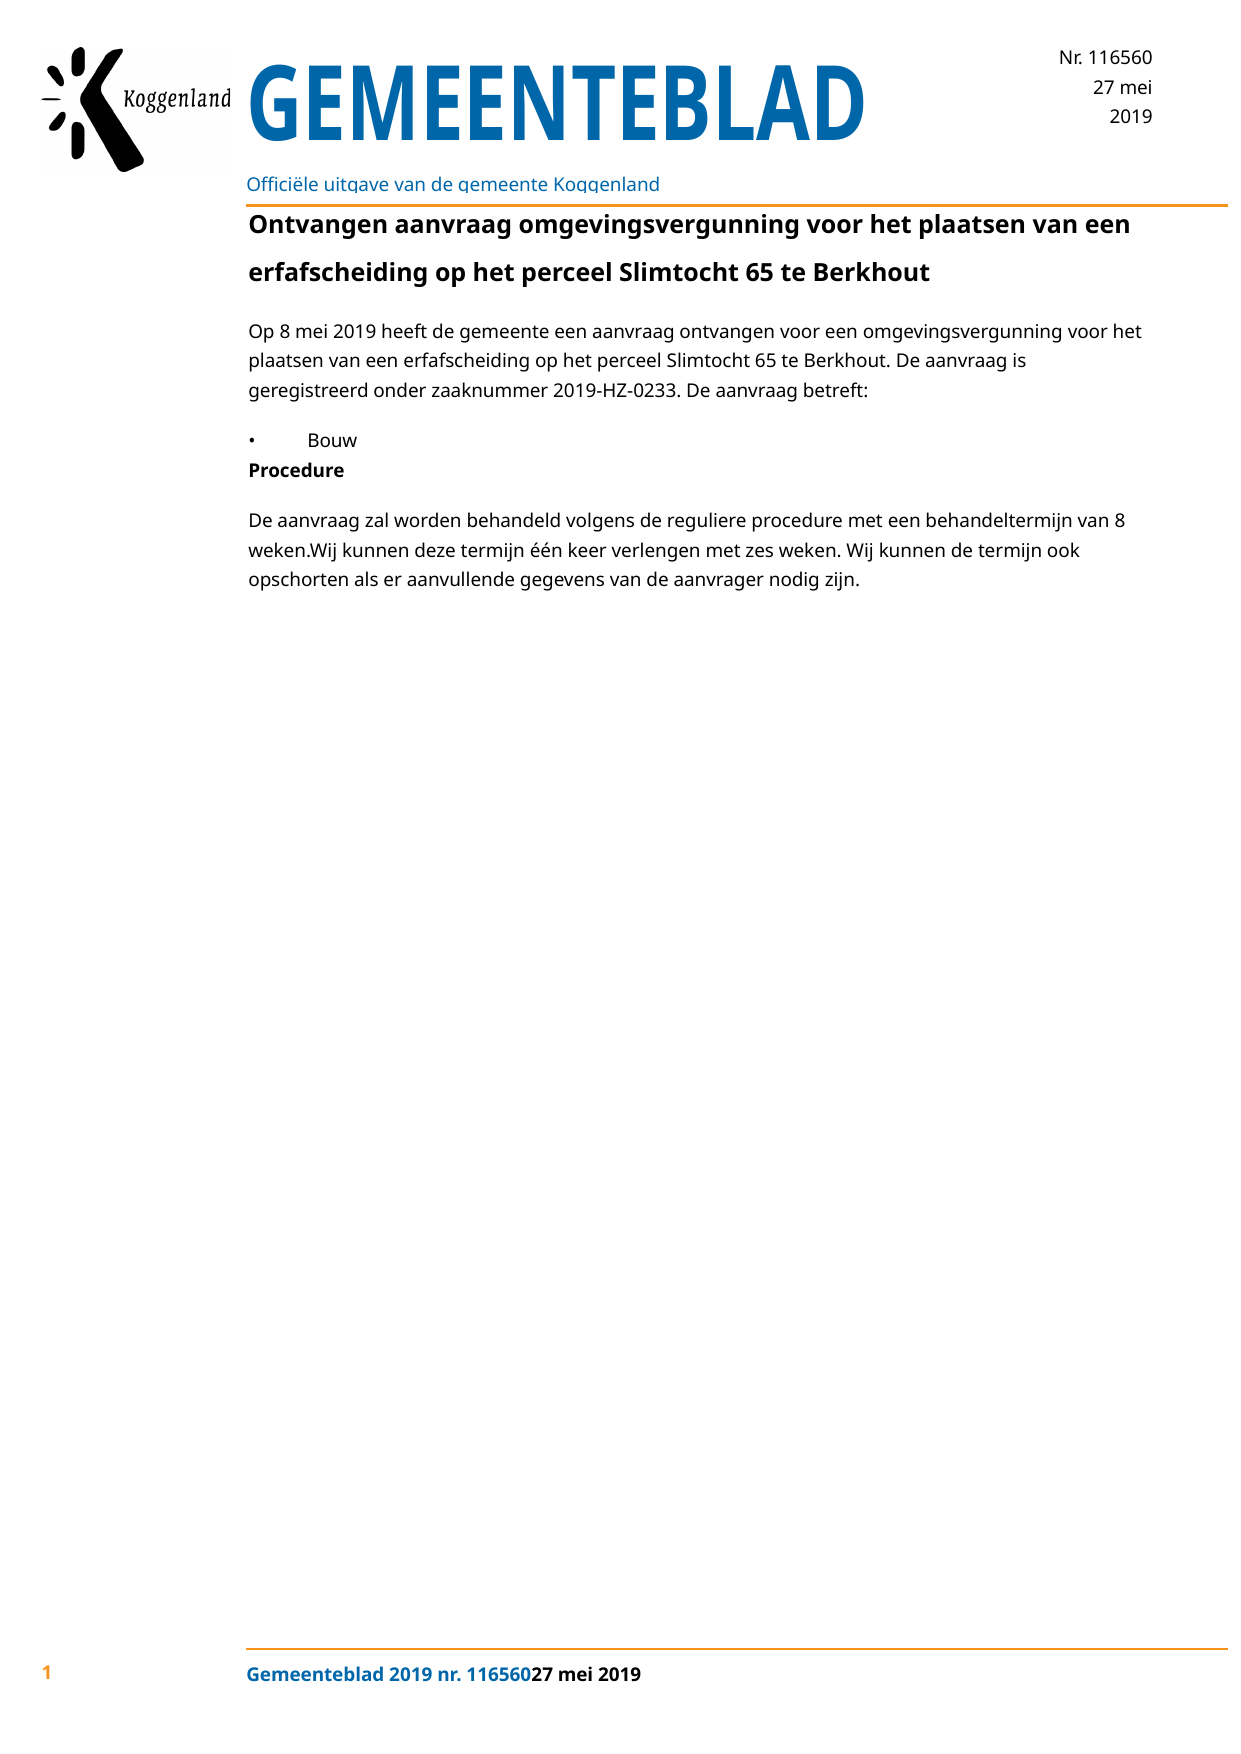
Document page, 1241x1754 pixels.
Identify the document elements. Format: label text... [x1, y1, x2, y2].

text Ontvangen aanvraag omgevingsvergunning voor het plaatsen van een erfafscheiding op het perceel Slimtocht 65 te Berkhout [248, 207, 1152, 288]
text Op 8 mei 2019 heeft de gemeente een aanvraag ontvangen voor een omgevingsvergunning voor het plaatsen van een erfafscheiding op het perceel Slimtocht 65 te Berkhout. De aanvraag is geregistreerd onder zaaknummer 2019-HZ-0233. De aanvraag betreft: [248, 318, 1152, 403]
text Procedure [248, 457, 1152, 483]
text De aanvraag zal worden behandeld volgens de reguliere procedure met een behandeltermijn van 8 weken.Wij kunnen deze termijn één keer verlengen met zes weken. Wij kunnen de termijn ook opschorten als er aanvullende gegevens van de aanvrager nodig zijn. [248, 507, 1152, 592]
picture [41, 47, 231, 172]
list Bouw [248, 427, 1152, 453]
